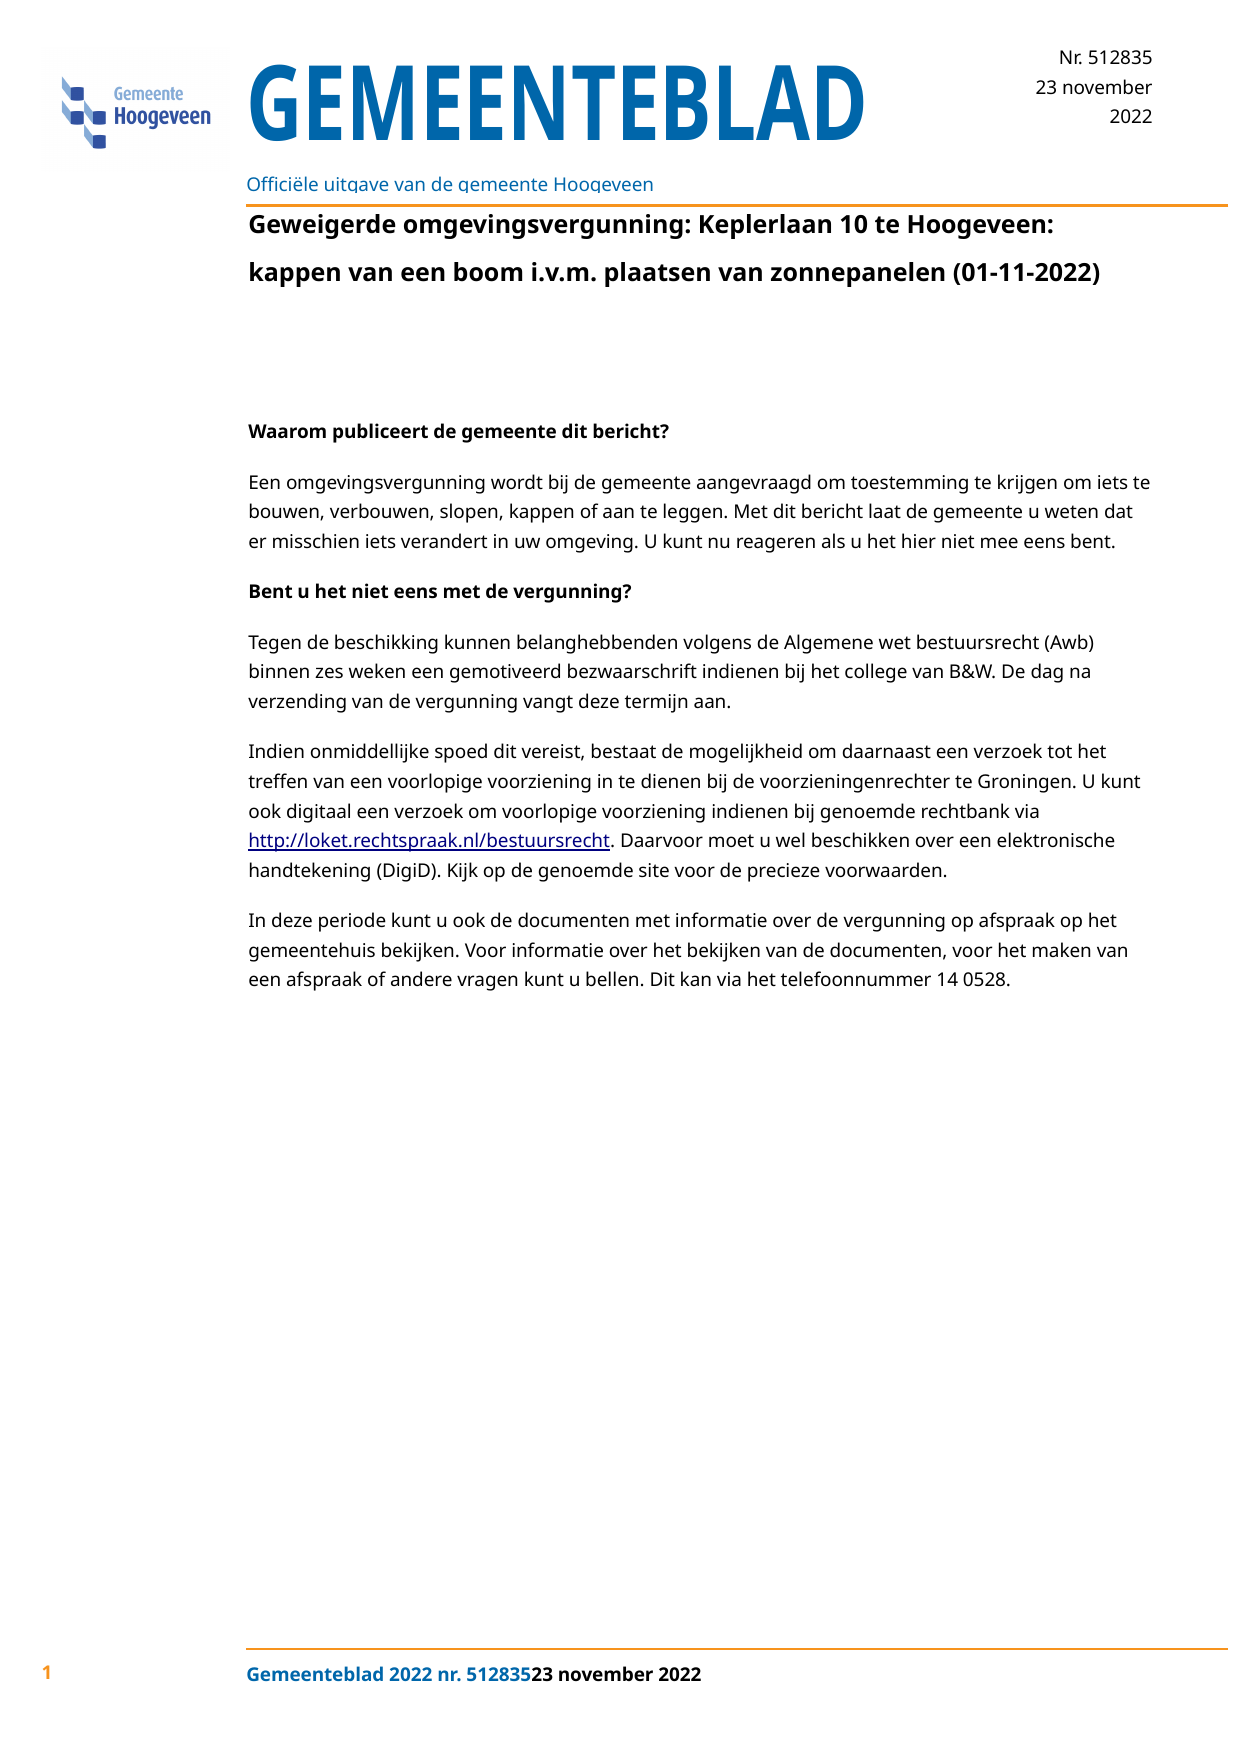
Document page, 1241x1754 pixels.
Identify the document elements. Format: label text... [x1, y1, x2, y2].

text Bent u het niet eens met de vergunning? [248, 579, 1152, 604]
picture [41, 47, 231, 172]
text Indien onmiddellijke spoed dit vereist, bestaat de mogelijkheid om daarnaast een verzoek tot het treffen van een voorlopige voorziening in te dienen bij de voorzieningenrechter te Groningen. U kunt ook digitaal een verzoek om voorlopige voorziening indienen bij genoemde rechtbank via http://loket.rechtspraak.nl/bestuursrecht. Daarvoor moet u wel beschikken over een elektronische handtekening (DigiD). Kijk op de genoemde site voor de precieze voorwaarden. [248, 739, 1152, 883]
text In deze periode kunt u ook de documenten met informatie over de vergunning op afspraak op het gemeentehuis bekijken. Voor informatie over het bekijken van de documenten, voor het maken van een afspraak of andere vragen kunt u bellen. Dit kan via het telefoonnummer 14 0528. [248, 907, 1152, 992]
text Tegen de beschikking kunnen belanghebbenden volgens de Algemene wet bestuursrecht (Awb) binnen zes weken een gemotiveerd bezwaarschrift indienen bij het college van B&W. De dag na verzending van de vergunning vangt deze termijn aan. [248, 629, 1152, 714]
text Een omgevingsvergunning wordt bij de gemeente aangevraagd om toestemming te krijgen om iets te bouwen, verbouwen, slopen, kappen of aan te leggen. Met dit bericht laat de gemeente u weten dat er misschien iets verandert in uw omgeving. U kunt nu reageren als u het hier niet mee eens bent. [248, 469, 1152, 554]
text Waarom publiceert de gemeente dit bericht? [248, 419, 1152, 444]
text Geweigerde omgevingsvergunning: Keplerlaan 10 te Hoogeveen: kappen van een boom i.v.m. plaatsen van zonnepanelen (01-11-2022) [248, 207, 1152, 288]
